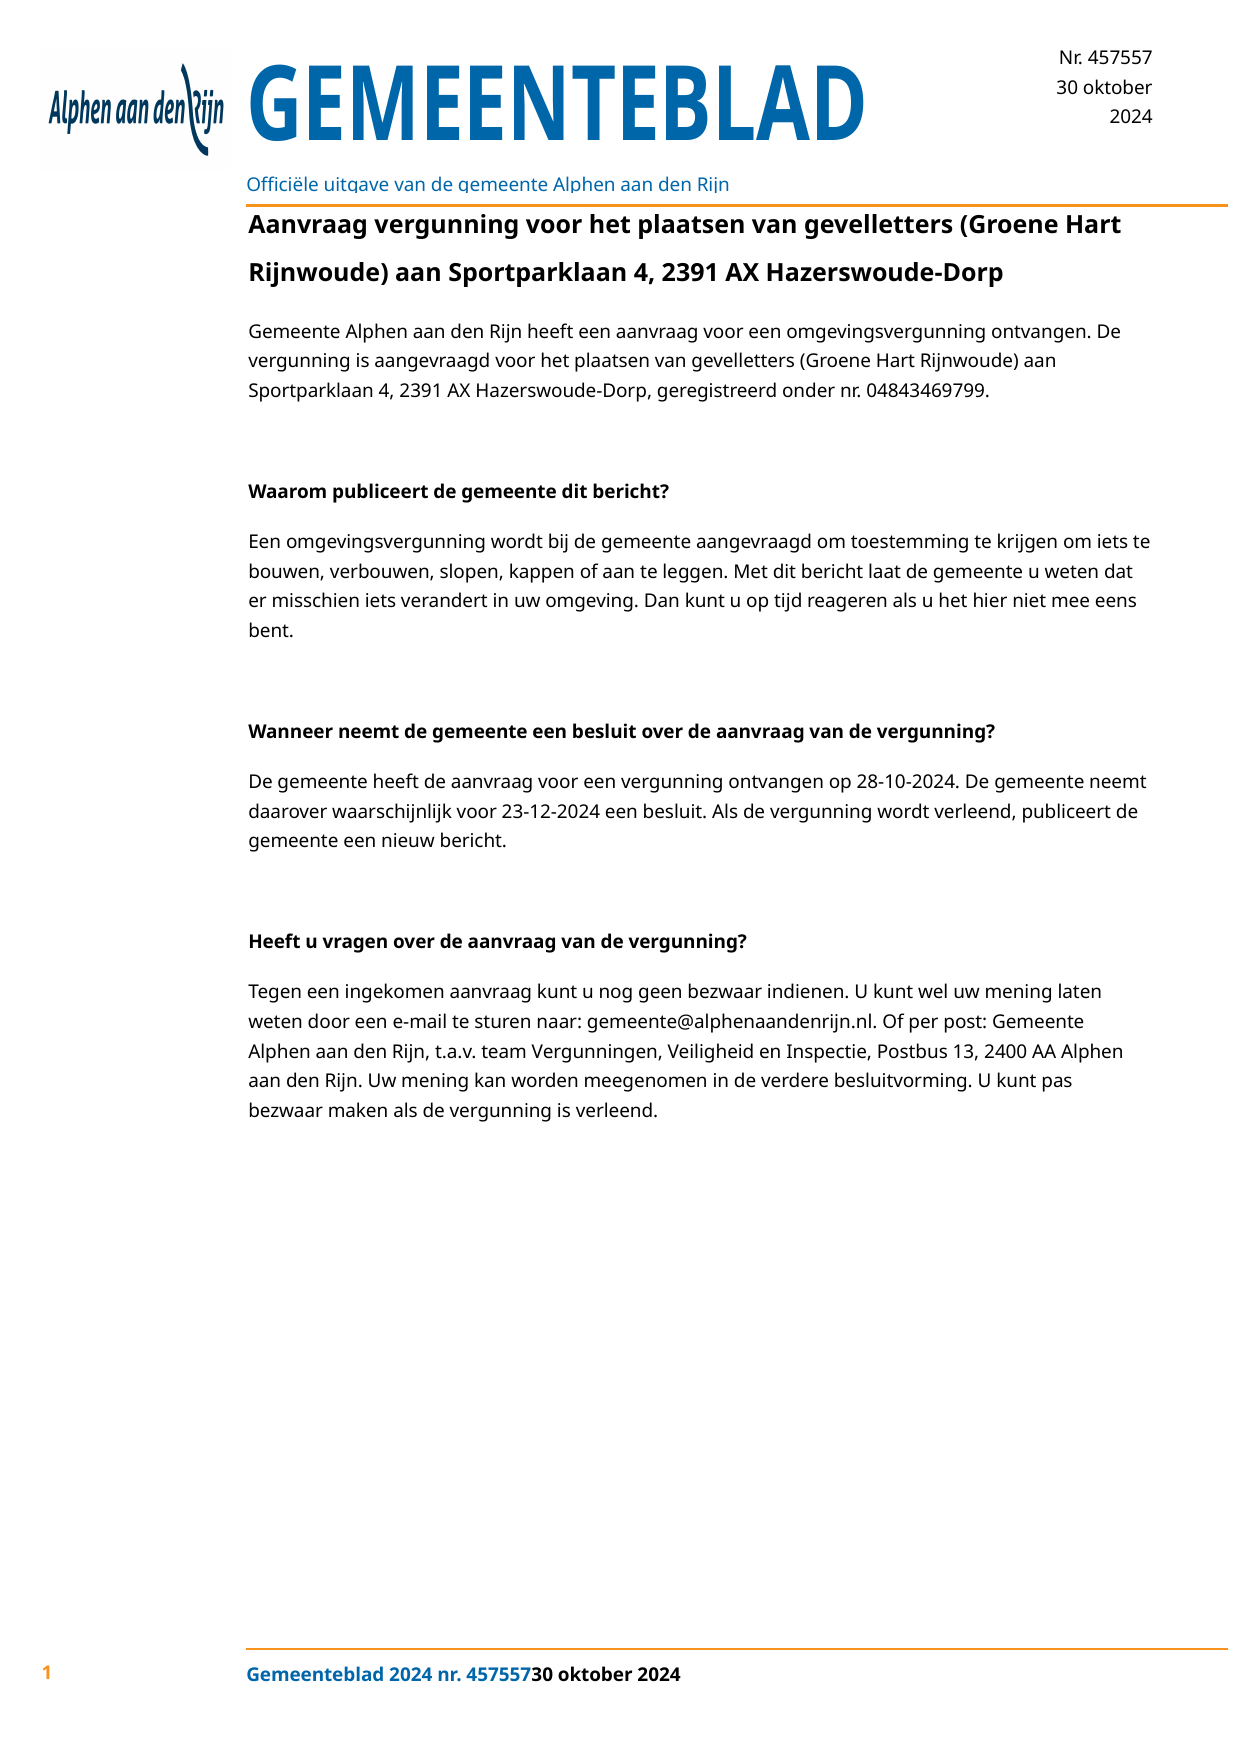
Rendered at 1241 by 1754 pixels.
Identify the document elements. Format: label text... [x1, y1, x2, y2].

text Tegen een ingekomen aanvraag kunt u nog geen bezwaar indienen. U kunt wel uw mening laten weten door een e-mail te sturen naar: gemeente@alphenaandenrijn.nl. Of per post: Gemeente Alphen aan den Rijn, t.a.v. team Vergunningen, Veiligheid en Inspectie, Postbus 13, 2400 AA Alphen aan den Rijn. Uw mening kan worden meegenomen in de verdere besluitvorming. U kunt pas bezwaar maken als de vergunning is verleend. [248, 979, 1152, 1123]
text Wanneer neemt de gemeente een besluit over de aanvraag van de vergunning? [248, 718, 1152, 744]
picture [41, 47, 231, 172]
text Waarom publiceert de gemeente dit bericht? [248, 478, 1152, 504]
text Gemeente Alphen aan den Rijn heeft een aanvraag voor een omgevingsvergunning ontvangen. De vergunning is aangevraagd voor het plaatsen van gevelletters (Groene Hart Rijnwoude) aan Sportparklaan 4, 2391 AX Hazerswoude-Dorp, geregistreerd onder nr. 04843469799. [248, 318, 1152, 403]
text Aanvraag vergunning voor het plaatsen van gevelletters (Groene Hart Rijnwoude) aan Sportparklaan 4, 2391 AX Hazerswoude-Dorp [248, 207, 1152, 288]
text De gemeente heeft de aanvraag voor een vergunning ontvangen op 28-10-2024. De gemeente neemt daarover waarschijnlijk voor 23-12-2024 een besluit. Als de vergunning wordt verleend, publiceert de gemeente een nieuw bericht. [248, 768, 1152, 853]
text Heeft u vragen over de aanvraag van de vergunning? [248, 928, 1152, 954]
text Een omgevingsvergunning wordt bij de gemeente aangevraagd om toestemming te krijgen om iets te bouwen, verbouwen, slopen, kappen of aan te leggen. Met dit bericht laat de gemeente u weten dat er misschien iets verandert in uw omgeving. Dan kunt u op tijd reageren als u het hier niet mee eens bent. [248, 528, 1152, 643]
